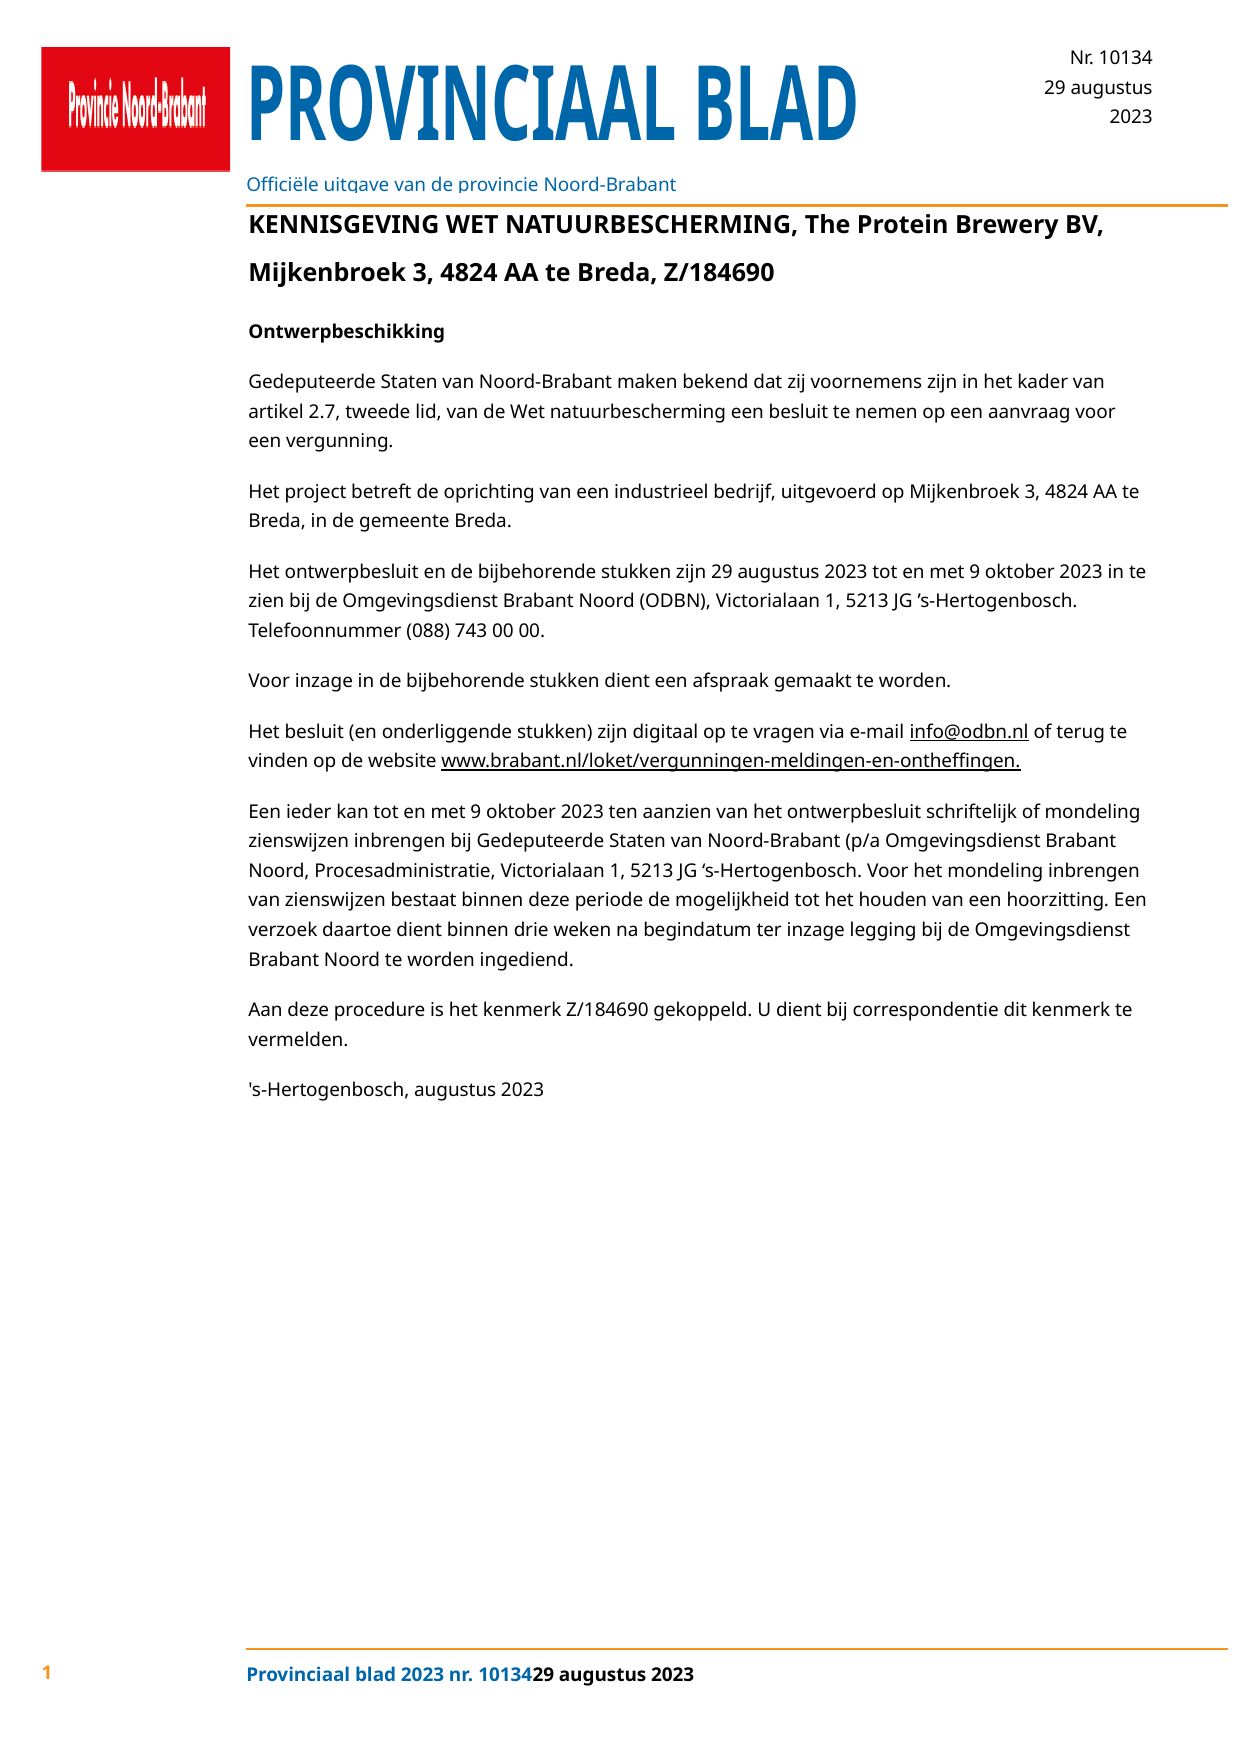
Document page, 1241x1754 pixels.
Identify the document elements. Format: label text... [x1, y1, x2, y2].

text Ontwerpbeschikking [248, 318, 1152, 344]
text KENNISGEVING WET NATUURBESCHERMING, The Protein Brewery BV, Mijkenbroek 3, 4824 AA te Breda, Z/184690 [248, 207, 1152, 288]
text Het besluit (en onderliggende stukken) zijn digitaal op te vragen via e-mail info@odbn.nl of terug te vinden op de website www.brabant.nl/loket/vergunningen-meldingen-en-ontheffingen. [248, 718, 1152, 773]
text Het ontwerpbesluit en de bijbehorende stukken zijn 29 augustus 2023 tot en met 9 oktober 2023 in te zien bij de Omgevingsdienst Brabant Noord (ODBN), Victorialaan 1, 5213 JG ’s-Hertogenbosch. Telefoonnummer (088) 743 00 00. [248, 558, 1152, 643]
text Voor inzage in de bijbehorende stukken dient een afspraak gemaakt te worden. [248, 667, 1152, 693]
text Aan deze procedure is het kenmerk Z/184690 gekoppeld. U dient bij correspondentie dit kenmerk te vermelden. [248, 996, 1152, 1052]
text Het project betreft de oprichting van een industrieel bedrijf, uitgevoerd op Mijkenbroek 3, 4824 AA te Breda, in de gemeente Breda. [248, 478, 1152, 533]
text Een ieder kan tot en met 9 oktober 2023 ten aanzien van het ontwerpbesluit schriftelijk of mondeling zienswijzen inbrengen bij Gedeputeerde Staten van Noord-Brabant (p/a Omgevingsdienst Brabant Noord, Procesadministratie, Victorialaan 1, 5213 JG ‘s-Hertogenbosch. Voor het mondeling inbrengen van zienswijzen bestaat binnen deze periode de mogelijkheid tot het houden van een hoorzitting. Een verzoek daartoe dient binnen drie weken na begindatum ter inzage legging bij de Omgevingsdienst Brabant Noord te worden ingediend. [248, 798, 1152, 972]
text 's-Hertogenbosch, augustus 2023 [248, 1076, 1152, 1102]
text Gedeputeerde Staten van Noord-Brabant maken bekend dat zij voornemens zijn in het kader van artikel 2.7, tweede lid, van de Wet natuurbescherming een besluit te nemen op een aanvraag voor een vergunning. [248, 368, 1152, 453]
picture [41, 47, 231, 172]
